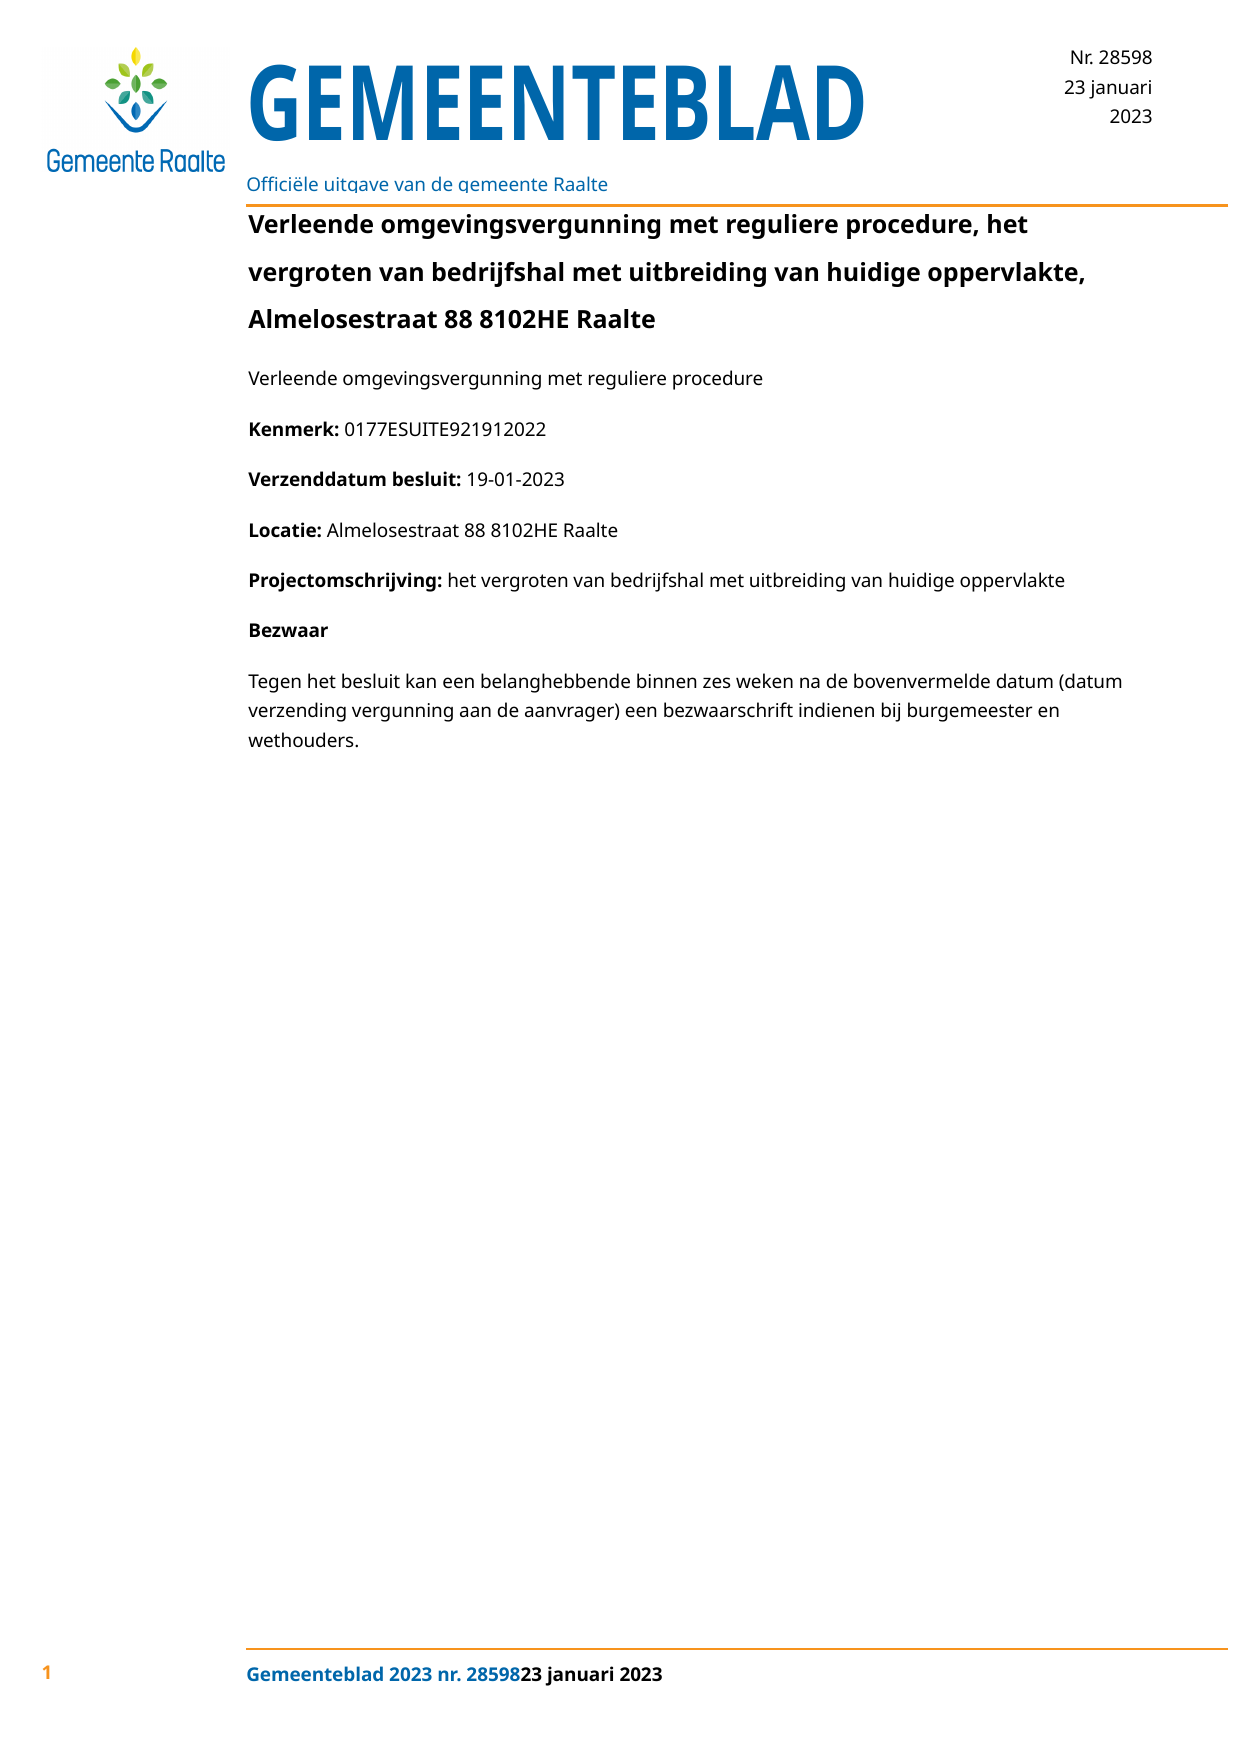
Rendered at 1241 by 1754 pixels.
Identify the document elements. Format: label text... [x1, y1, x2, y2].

text Verleende omgevingsvergunning met reguliere procedure [248, 366, 1152, 391]
text Verzenddatum besluit: 19-01-2023 [248, 466, 1152, 492]
picture [41, 47, 231, 172]
text Locatie: Almelosestraat 88 8102HE Raalte [248, 517, 1152, 542]
text Bezwaar [248, 618, 1152, 643]
text Tegen het besluit kan een belanghebbende binnen zes weken na de bovenvermelde datum (datum verzending vergunning aan de aanvrager) een bezwaarschrift indienen bij burgemeester en wethouders. [248, 668, 1152, 753]
text Verleende omgevingsvergunning met reguliere procedure, het vergroten van bedrijfshal met uitbreiding van huidige oppervlakte, Almelosestraat 88 8102HE Raalte [248, 207, 1152, 336]
text Kenmerk: 0177ESUITE921912022 [248, 416, 1152, 442]
text Projectomschrijving: het vergroten van bedrijfshal met uitbreiding van huidige oppervlakte [248, 567, 1152, 593]
